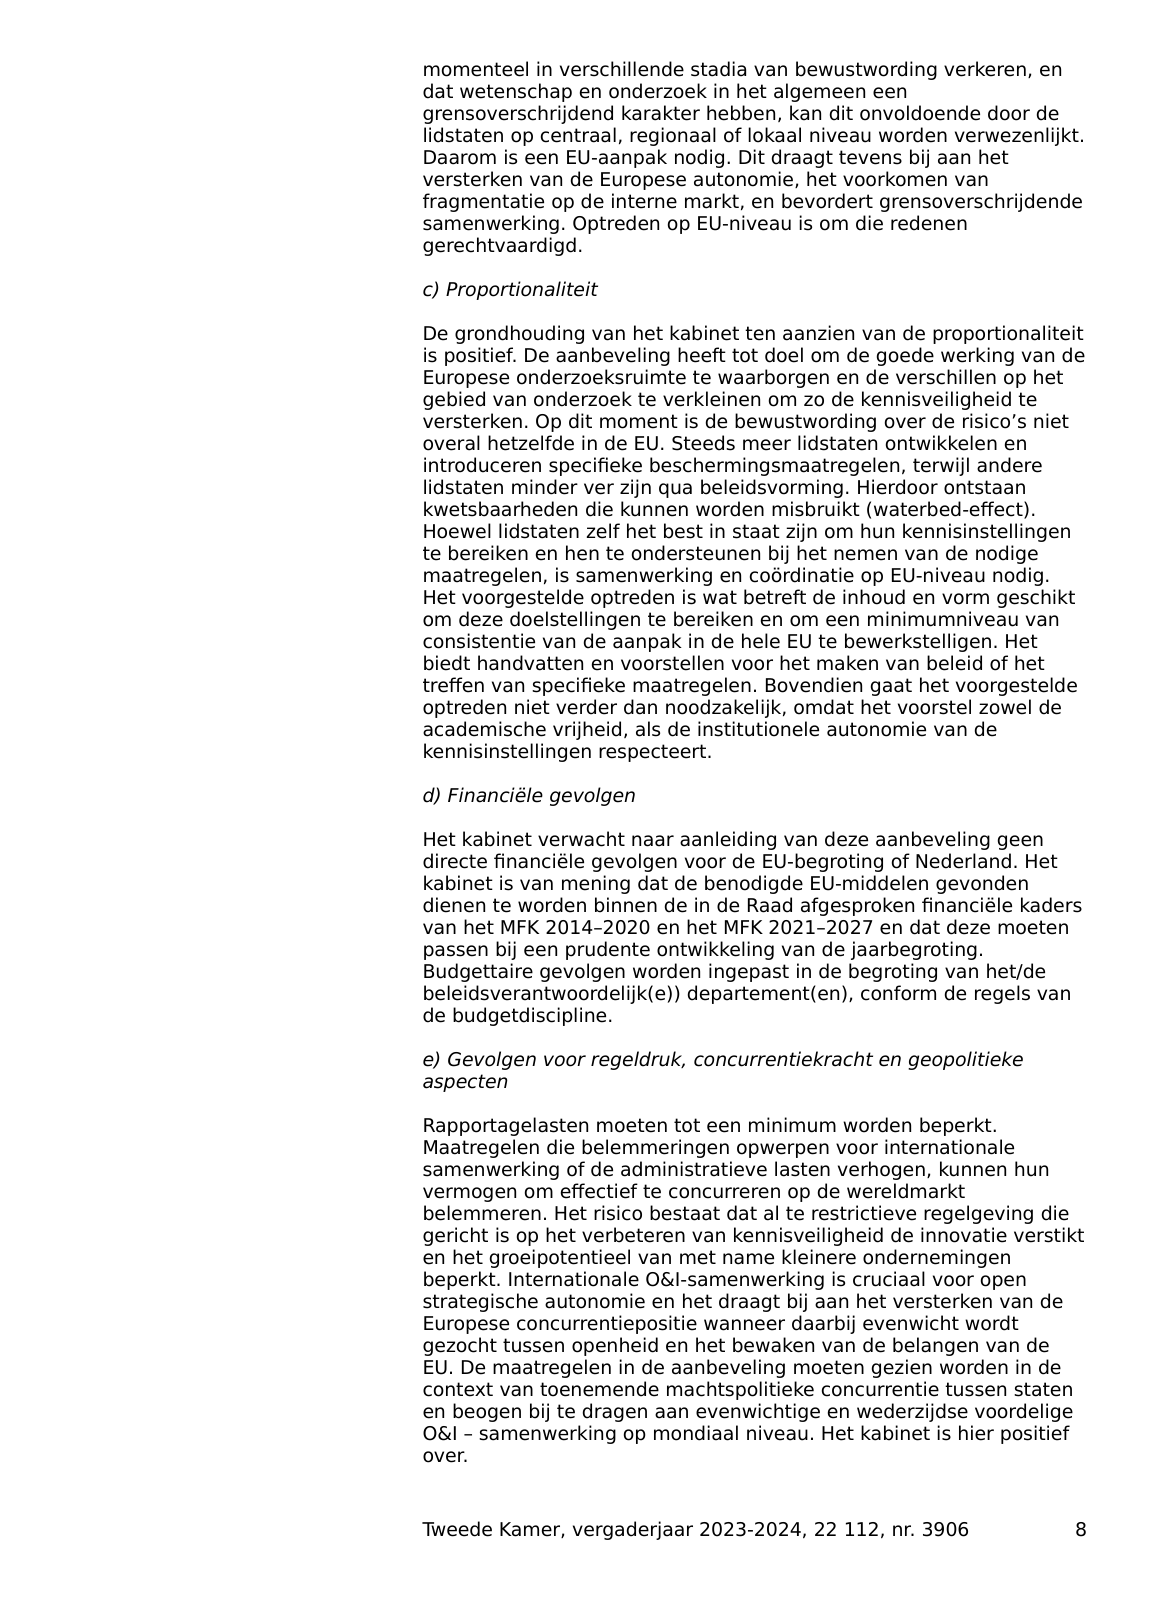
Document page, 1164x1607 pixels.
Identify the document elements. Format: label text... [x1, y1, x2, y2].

text Rapportagelasten moeten tot een minimum worden beperkt. Maatregelen die belemmeringen opwerpen voor internationale samenwerking of de administratieve lasten verhogen, kunnen hun vermogen om effectief te concurreren op de wereldmarkt belemmeren. Het risico bestaat dat al te restrictieve regelgeving die gericht is op het verbeteren van kennisveiligheid de innovatie verstikt en het groeipotentieel van met name kleinere ondernemingen beperkt. Internationale O&I-samenwerking is cruciaal voor open strategische autonomie en het draagt bij aan het versterken van de Europese concurrentiepositie wanneer daarbij evenwicht wordt gezocht tussen openheid en het bewaken van de belangen van de EU. De maatregelen in de aanbeveling moeten gezien worden in de context van toenemende machtspolitieke concurrentie tussen staten en beogen bij te dragen aan evenwichtige en wederzijdse voordelige O&I – samenwerking op mondiaal niveau. Het kabinet is hier positief over. [422, 1115, 1087, 1467]
text De grondhouding van het kabinet ten aanzien van de proportionaliteit is positief. De aanbeveling heeft tot doel om de goede werking van de Europese onderzoeksruimte te waarborgen en de verschillen op het gebied van onderzoek te verkleinen om zo de kennisveiligheid te versterken. Op dit moment is de bewustwording over de risico’s niet overal hetzelfde in de EU. Steeds meer lidstaten ontwikkelen en introduceren specifieke beschermingsmaatregelen, terwijl andere lidstaten minder ver zijn qua beleidsvorming. Hierdoor ontstaan kwetsbaarheden die kunnen worden misbruikt (waterbed-effect). Hoewel lidstaten zelf het best in staat zijn om hun kennisinstellingen te bereiken en hen te ondersteunen bij het nemen van de nodige maatregelen, is samenwerking en coördinatie op EU-niveau nodig. Het voorgestelde optreden is wat betreft de inhoud en vorm geschikt om deze doelstellingen te bereiken en om een minimumniveau van consistentie van de aanpak in de hele EU te bewerkstelligen. Het biedt handvatten en voorstellen voor het maken van beleid of het treffen van specifieke maatregelen. Bovendien gaat het voorgestelde optreden niet verder dan noodzakelijk, omdat het voorstel zowel de academische vrijheid, als de institutionele autonomie van de kennisinstellingen respecteert. [422, 323, 1087, 763]
subtitle e) Gevolgen voor regeldruk, concurrentiekracht en geopolitieke aspecten [422, 1049, 1087, 1093]
text Het kabinet verwacht naar aanleiding van deze aanbeveling geen directe financiële gevolgen voor de EU-begroting of Nederland. Het kabinet is van mening dat de benodigde EU-middelen gevonden dienen te worden binnen de in de Raad afgesproken financiële kaders van het MFK 2014–2020 en het MFK 2021–2027 en dat deze moeten passen bij een prudente ontwikkeling van de jaarbegroting. Budgettaire gevolgen worden ingepast in de begroting van het/de beleidsverantwoordelijk(e)) departement(en), conform de regels van de budgetdiscipline. [422, 829, 1087, 1027]
text momenteel in verschillende stadia van bewustwording verkeren, en dat wetenschap en onderzoek in het algemeen een grensoverschrijdend karakter hebben, kan dit onvoldoende door de lidstaten op centraal, regionaal of lokaal niveau worden verwezenlijkt. Daarom is een EU-aanpak nodig. Dit draagt tevens bij aan het versterken van de Europese autonomie, het voorkomen van fragmentatie op de interne markt, en bevordert grensoverschrijdende samenwerking. Optreden op EU-niveau is om die redenen gerechtvaardigd. [422, 59, 1087, 257]
subtitle d) Financiële gevolgen [422, 785, 1087, 807]
subtitle c) Proportionaliteit [422, 279, 1087, 301]
